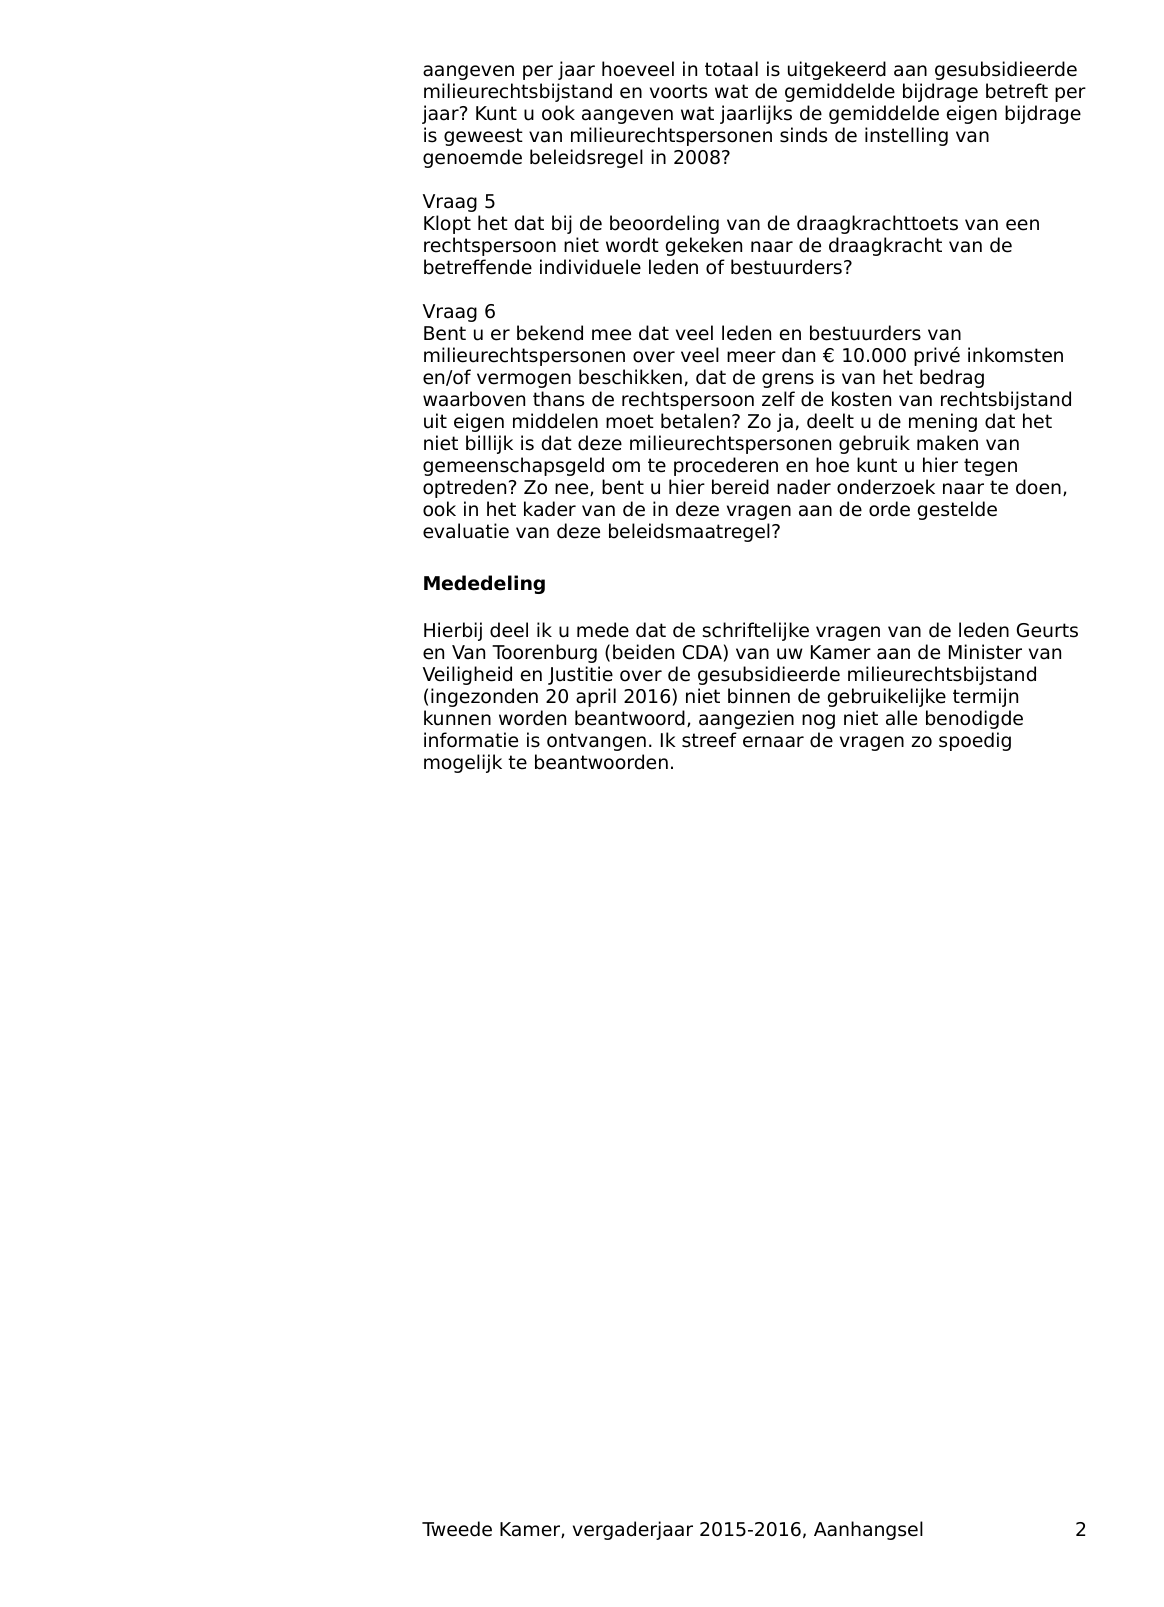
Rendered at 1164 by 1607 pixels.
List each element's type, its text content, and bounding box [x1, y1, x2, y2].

text Hierbij deel ik u mede dat de schriftelijke vragen van de leden Geurts en Van Toorenburg (beiden CDA) van uw Kamer aan de Minister van Veiligheid en Justitie over de gesubsidieerde milieurechtsbijstand (ingezonden 20 april 2016) niet binnen de gebruikelijke termijn kunnen worden beantwoord, aangezien nog niet alle benodigde informatie is ontvangen. Ik streef ernaar de vragen zo spoedig mogelijk te beantwoorden. [422, 620, 1087, 774]
text Vraag 6 [422, 301, 1087, 323]
text Bent u er bekend mee dat veel leden en bestuurders van milieurechtspersonen over veel meer dan € 10.000 privé inkomsten en/of vermogen beschikken, dat de grens is van het bedrag waarboven thans de rechtspersoon zelf de kosten van rechtsbijstand uit eigen middelen moet betalen? Zo ja, deelt u de mening dat het niet billijk is dat deze milieurechtspersonen gebruik maken van gemeenschapsgeld om te procederen en hoe kunt u hier tegen optreden? Zo nee, bent u hier bereid nader onderzoek naar te doen, ook in het kader van de in deze vragen aan de orde gestelde evaluatie van deze beleidsmaatregel? [422, 323, 1087, 543]
subtitle Mededeling [422, 573, 1087, 595]
text Vraag 5 [422, 191, 1087, 213]
text aangeven per jaar hoeveel in totaal is uitgekeerd aan gesubsidieerde milieurechtsbijstand en voorts wat de gemiddelde bijdrage betreft per jaar? Kunt u ook aangeven wat jaarlijks de gemiddelde eigen bijdrage is geweest van milieurechtspersonen sinds de instelling van genoemde beleidsregel in 2008? [422, 59, 1087, 169]
text Klopt het dat bij de beoordeling van de draagkrachttoets van een rechtspersoon niet wordt gekeken naar de draagkracht van de betreffende individuele leden of bestuurders? [422, 213, 1087, 279]
